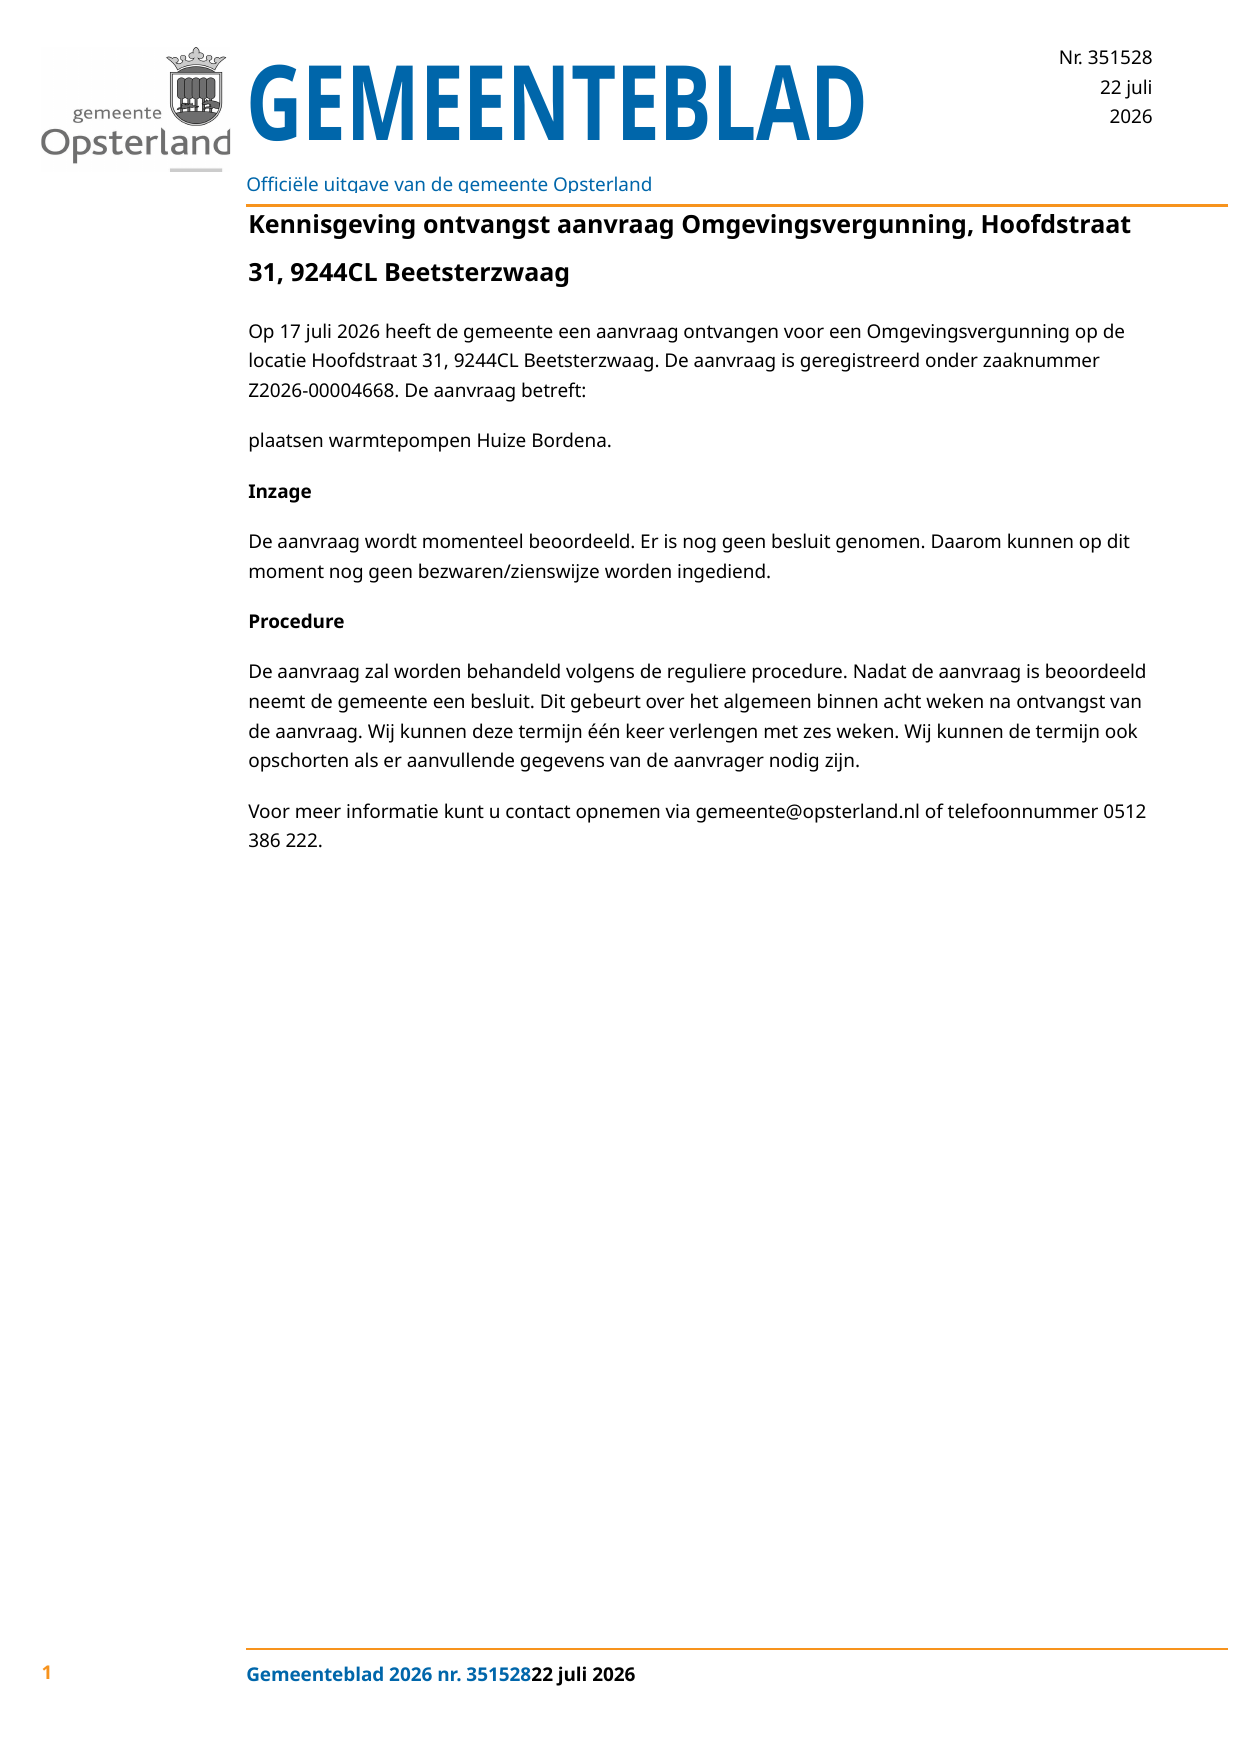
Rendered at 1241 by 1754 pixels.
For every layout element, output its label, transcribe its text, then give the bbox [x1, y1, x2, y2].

text Procedure [248, 608, 1152, 634]
text Voor meer informatie kunt u contact opnemen via gemeente@opsterland.nl of telefoonnummer 0512 386 222. [248, 798, 1152, 853]
picture [41, 47, 231, 172]
text Inzage [248, 478, 1152, 504]
text Kennisgeving ontvangst aanvraag Omgevingsvergunning, Hoofdstraat 31, 9244CL Beetsterzwaag [248, 207, 1152, 288]
text Op 17 juli 2026 heeft de gemeente een aanvraag ontvangen voor een Omgevingsvergunning op de locatie Hoofdstraat 31, 9244CL Beetsterzwaag. De aanvraag is geregistreerd onder zaaknummer Z2026-00004668. De aanvraag betreft: [248, 318, 1152, 403]
text De aanvraag zal worden behandeld volgens de reguliere procedure. Nadat de aanvraag is beoordeeld neemt de gemeente een besluit. Dit gebeurt over het algemeen binnen acht weken na ontvangst van de aanvraag. Wij kunnen deze termijn één keer verlengen met zes weken. Wij kunnen de termijn ook opschorten als er aanvullende gegevens van de aanvrager nodig zijn. [248, 659, 1152, 773]
text plaatsen warmtepompen Huize Bordena. [248, 427, 1152, 453]
text De aanvraag wordt momenteel beoordeeld. Er is nog geen besluit genomen. Daarom kunnen op dit moment nog geen bezwaren/zienswijze worden ingediend. [248, 528, 1152, 584]
